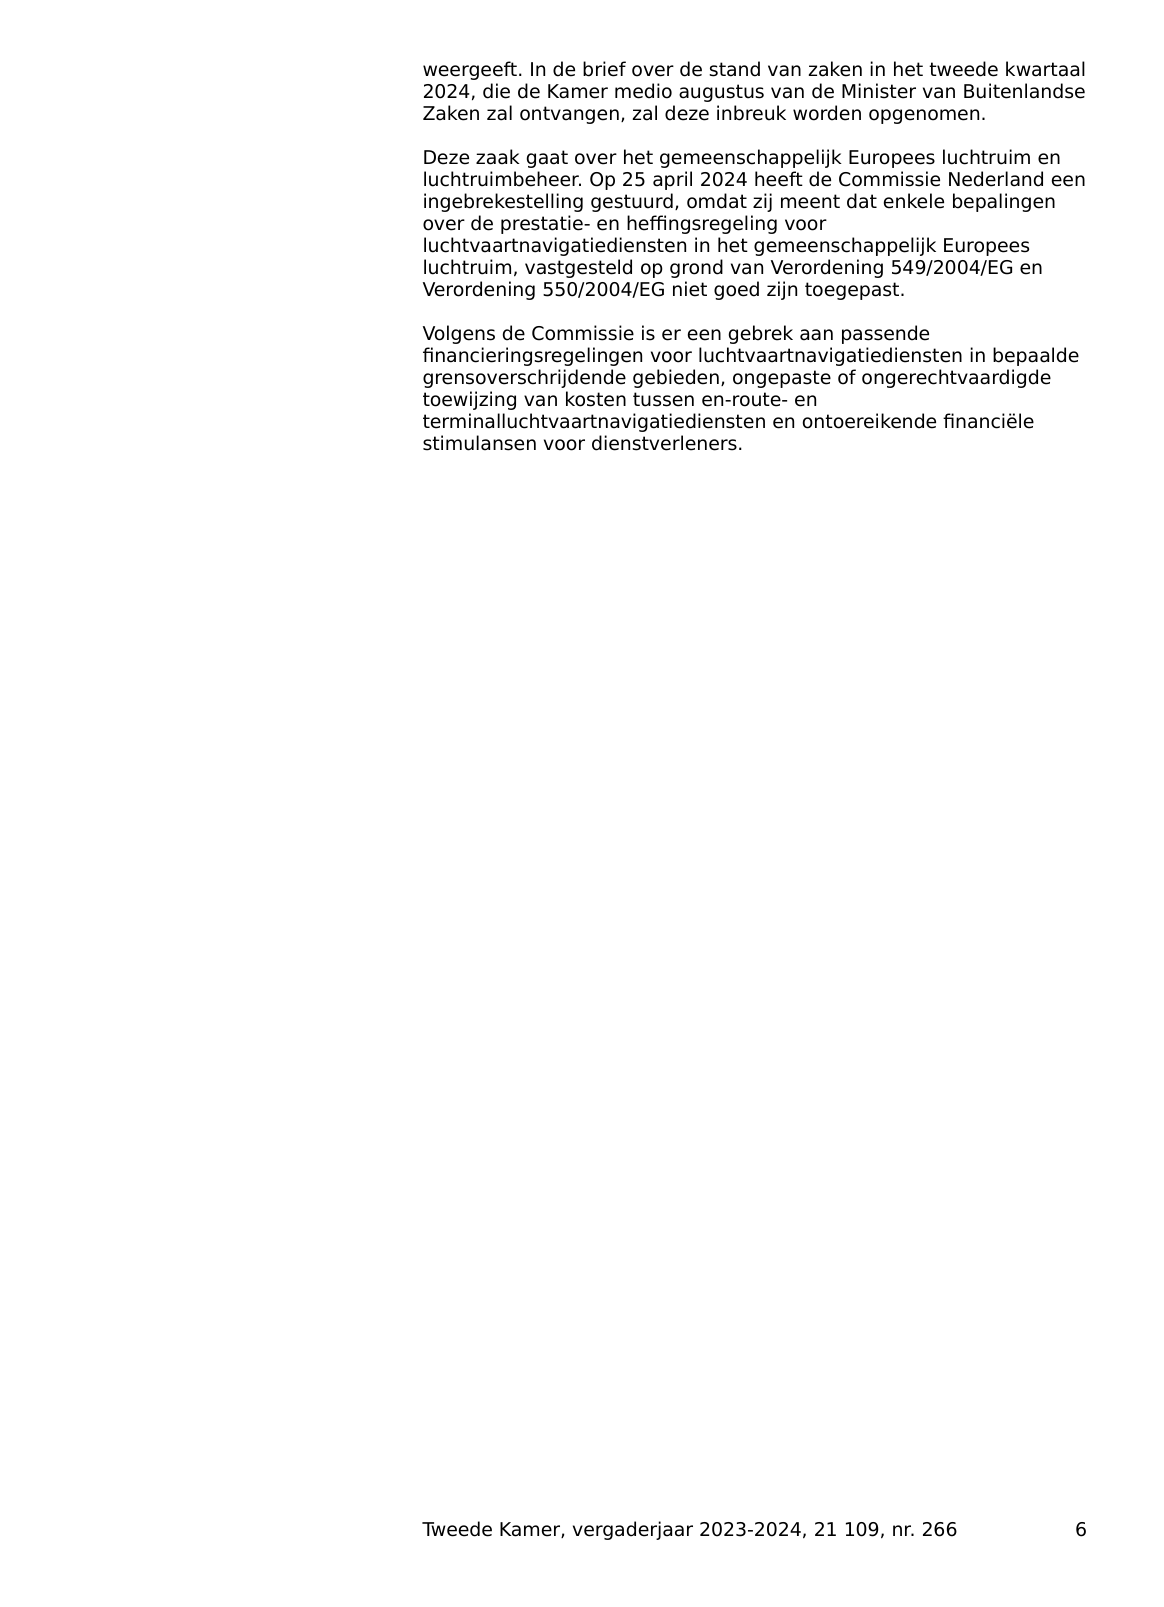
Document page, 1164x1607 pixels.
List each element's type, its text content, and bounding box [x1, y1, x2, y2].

text weergeeft. In de brief over de stand van zaken in het tweede kwartaal 2024, die de Kamer medio augustus van de Minister van Buitenlandse Zaken zal ontvangen, zal deze inbreuk worden opgenomen. [422, 59, 1087, 125]
text Volgens de Commissie is er een gebrek aan passende financieringsregelingen voor luchtvaartnavigatiediensten in bepaalde grensoverschrijdende gebieden, ongepaste of ongerechtvaardigde toewijzing van kosten tussen en-route- en terminalluchtvaartnavigatiediensten en ontoereikende financiële stimulansen voor dienstverleners. [422, 323, 1087, 455]
text Deze zaak gaat over het gemeenschappelijk Europees luchtruim en luchtruimbeheer. Op 25 april 2024 heeft de Commissie Nederland een ingebrekestelling gestuurd, omdat zij meent dat enkele bepalingen over de prestatie- en heffingsregeling voor luchtvaartnavigatiediensten in het gemeenschappelijk Europees luchtruim, vastgesteld op grond van Verordening 549/2004/EG en Verordening 550/2004/EG niet goed zijn toegepast. [422, 147, 1087, 301]
